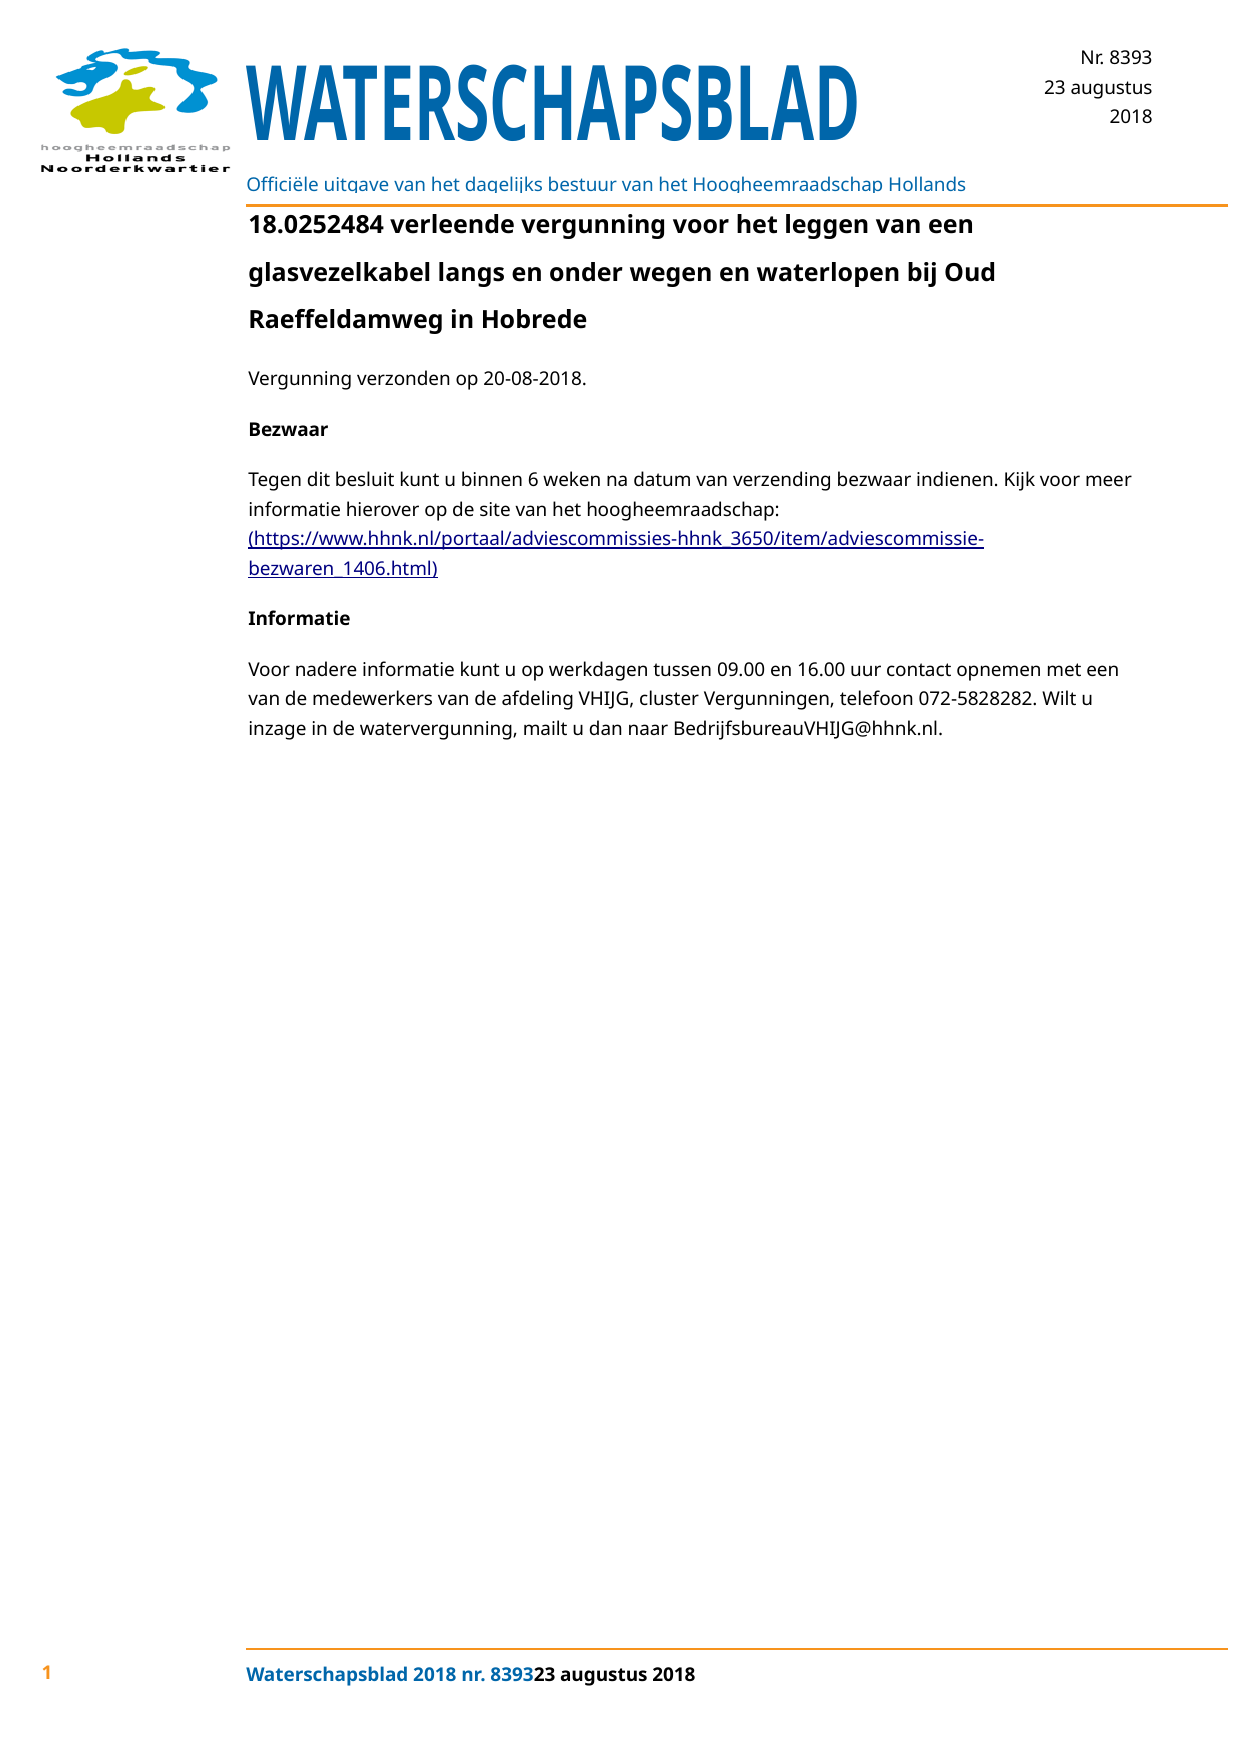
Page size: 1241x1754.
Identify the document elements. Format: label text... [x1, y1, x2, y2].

picture [41, 47, 231, 172]
text Tegen dit besluit kunt u binnen 6 weken na datum van verzending bezwaar indienen. Kijk voor meer informatie hierover op de site van het hoogheemraadschap: (https://www.hhnk.nl/portaal/adviescommissies-hhnk_3650/item/adviescommissie-bezwaren_1406.html) [248, 466, 1152, 581]
text 18.0252484 verleende vergunning voor het leggen van een glasvezelkabel langs en onder wegen en waterlopen bij Oud Raeffeldamweg in Hobrede [248, 207, 1152, 336]
text Voor nadere informatie kunt u op werkdagen tussen 09.00 en 16.00 uur contact opnemen met een van de medewerkers van de afdeling VHIJG, cluster Vergunningen, telefoon 072-5828282. Wilt u inzage in de watervergunning, mailt u dan naar BedrijfsbureauVHIJG@hhnk.nl. [248, 656, 1152, 741]
text Bezwaar [248, 416, 1152, 442]
text Vergunning verzonden op 20-08-2018. [248, 366, 1152, 391]
text Informatie [248, 606, 1152, 631]
